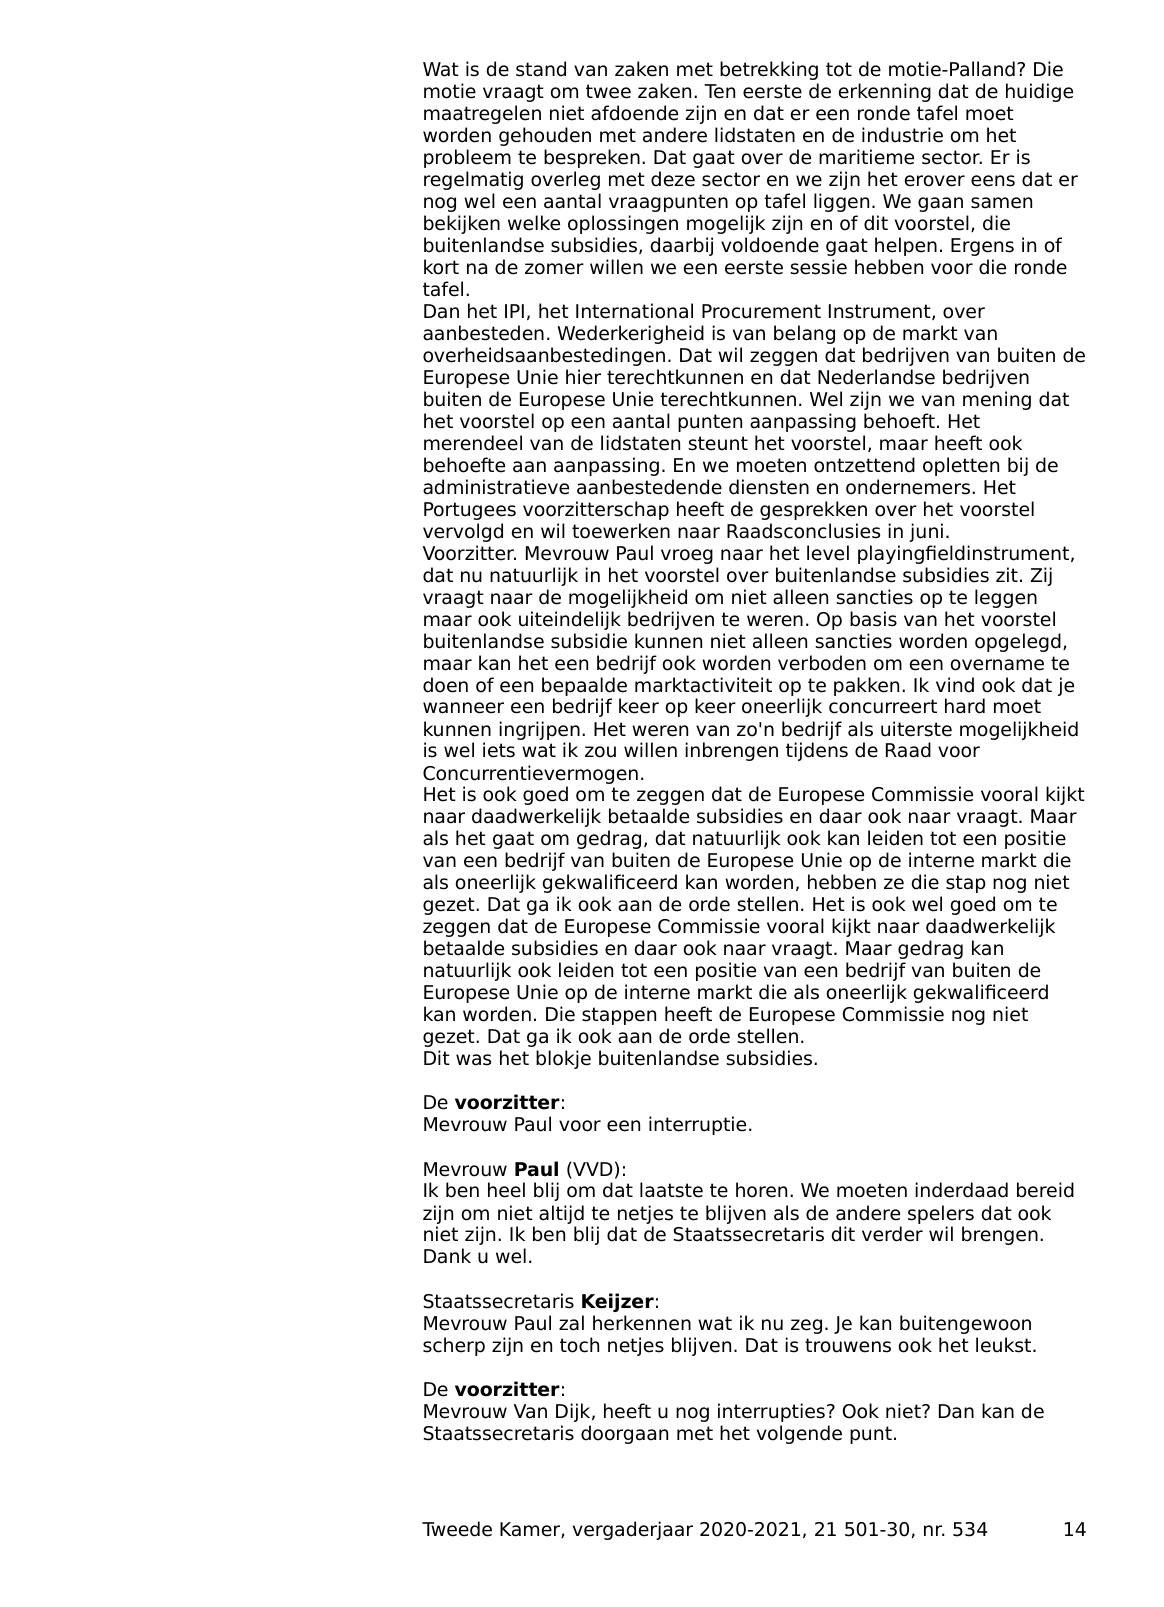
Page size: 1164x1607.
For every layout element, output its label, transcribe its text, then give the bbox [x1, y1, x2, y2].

text Mevrouw Van Dijk, heeft u nog interrupties? Ook niet? Dan kan de Staatssecretaris doorgaan met het volgende punt. [422, 1401, 1087, 1444]
text Mevrouw Paul voor een interruptie. [422, 1114, 1087, 1136]
text Wat is de stand van zaken met betrekking tot de motie-Palland? Die motie vraagt om twee zaken. Ten eerste de erkenning dat de huidige maatregelen niet afdoende zijn en dat er een ronde tafel moet worden gehouden met andere lidstaten en de industrie om het probleem te bespreken. Dat gaat over de maritieme sector. Er is regelmatig overleg met deze sector en we zijn het erover eens dat er nog wel een aantal vraagpunten op tafel liggen. We gaan samen bekijken welke oplossingen mogelijk zijn en of dit voorstel, die buitenlandse subsidies, daarbij voldoende gaat helpen. Ergens in of kort na de zomer willen we een eerste sessie hebben voor die ronde tafel. [422, 59, 1087, 301]
text Mevrouw Paul zal herkennen wat ik nu zeg. Je kan buitengewoon scherp zijn en toch netjes blijven. Dat is trouwens ook het leukst. [422, 1312, 1087, 1356]
text Dit was het blokje buitenlandse subsidies. [422, 1048, 1087, 1070]
text Ik ben heel blij om dat laatste te horen. We moeten inderdaad bereid zijn om niet altijd te netjes te blijven als de andere spelers dat ook niet zijn. Ik ben blij dat de Staatssecretaris dit verder wil brengen. Dank u wel. [422, 1180, 1087, 1268]
text De voorzitter: [422, 1379, 1087, 1401]
text De voorzitter: [422, 1092, 1087, 1114]
text Mevrouw Paul (VVD): [422, 1158, 1087, 1180]
text Dan het IPI, het International Procurement Instrument, over aanbesteden. Wederkerigheid is van belang op de markt van overheidsaanbestedingen. Dat wil zeggen dat bedrijven van buiten de Europese Unie hier terechtkunnen en dat Nederlandse bedrijven buiten de Europese Unie terechtkunnen. Wel zijn we van mening dat het voorstel op een aantal punten aanpassing behoeft. Het merendeel van de lidstaten steunt het voorstel, maar heeft ook behoefte aan aanpassing. En we moeten ontzettend opletten bij de administratieve aanbestedende diensten en ondernemers. Het Portugees voorzitterschap heeft de gesprekken over het voorstel vervolgd en wil toewerken naar Raadsconclusies in juni. [422, 301, 1087, 543]
text Het is ook goed om te zeggen dat de Europese Commissie vooral kijkt naar daadwerkelijk betaalde subsidies en daar ook naar vraagt. Maar als het gaat om gedrag, dat natuurlijk ook kan leiden tot een positie van een bedrijf van buiten de Europese Unie op de interne markt die als oneerlijk gekwalificeerd kan worden, hebben ze die stap nog niet gezet. Dat ga ik ook aan de orde stellen. Het is ook wel goed om te zeggen dat de Europese Commissie vooral kijkt naar daadwerkelijk betaalde subsidies en daar ook naar vraagt. Maar gedrag kan natuurlijk ook leiden tot een positie van een bedrijf van buiten de Europese Unie op de interne markt die als oneerlijk gekwalificeerd kan worden. Die stappen heeft de Europese Commissie nog niet gezet. Dat ga ik ook aan de orde stellen. [422, 784, 1087, 1048]
text Staatssecretaris Keijzer: [422, 1291, 1087, 1312]
text Voorzitter. Mevrouw Paul vroeg naar het level playingfieldinstrument, dat nu natuurlijk in het voorstel over buitenlandse subsidies zit. Zij vraagt naar de mogelijkheid om niet alleen sancties op te leggen maar ook uiteindelijk bedrijven te weren. Op basis van het voorstel buitenlandse subsidie kunnen niet alleen sancties worden opgelegd, maar kan het een bedrijf ook worden verboden om een overname te doen of een bepaalde marktactiviteit op te pakken. Ik vind ook dat je wanneer een bedrijf keer op keer oneerlijk concurreert hard moet kunnen ingrijpen. Het weren van zo'n bedrijf als uiterste mogelijkheid is wel iets wat ik zou willen inbrengen tijdens de Raad voor Concurrentievermogen. [422, 543, 1087, 784]
